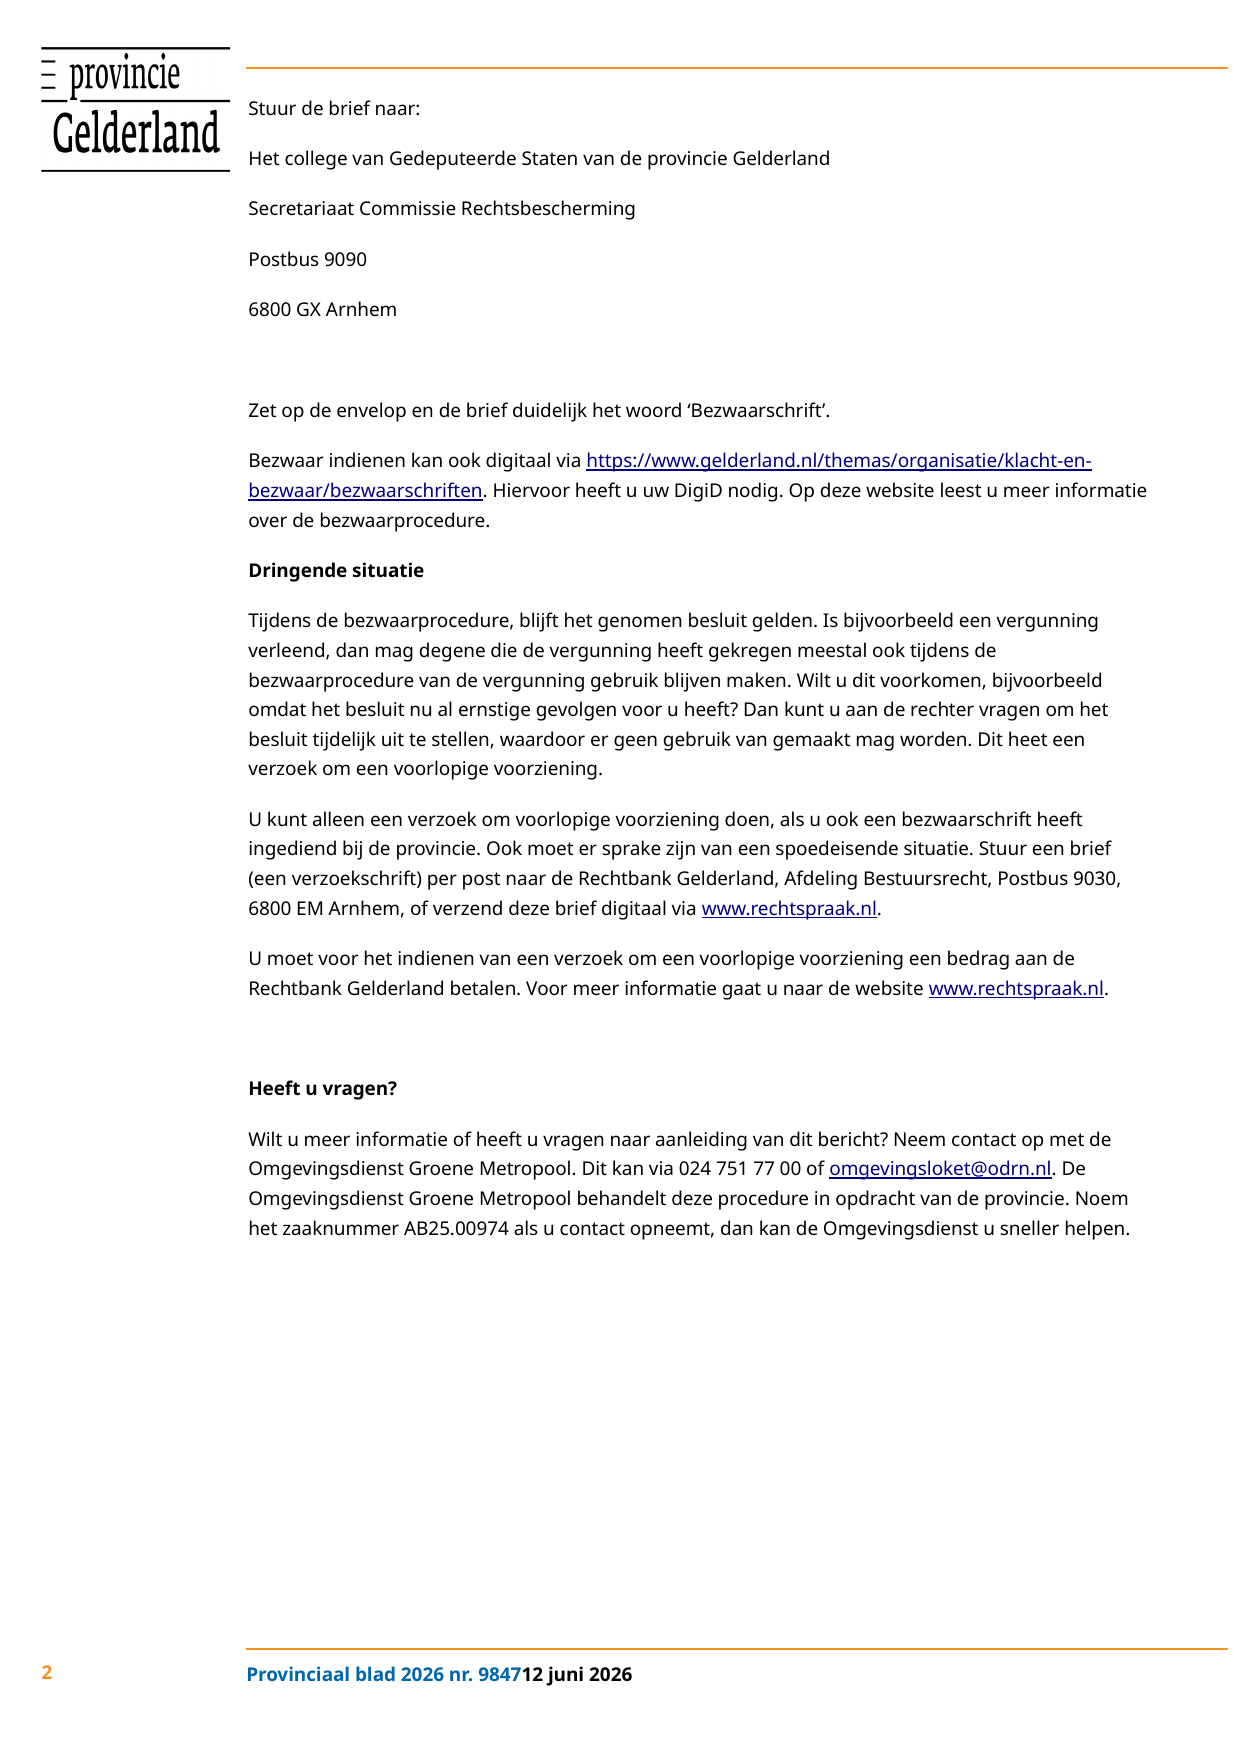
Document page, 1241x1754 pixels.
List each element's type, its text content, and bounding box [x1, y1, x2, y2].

text Tijdens de bezwaarprocedure, blijft het genomen besluit gelden. Is bijvoorbeeld een vergunning verleend, dan mag degene die de vergunning heeft gekregen meestal ook tijdens de bezwaarprocedure van de vergunning gebruik blijven maken. Wilt u dit voorkomen, bijvoorbeeld omdat het besluit nu al ernstige gevolgen voor u heeft? Dan kunt u aan de rechter vragen om het besluit tijdelijk uit te stellen, waardoor er geen gebruik van gemaakt mag worden. Dit heet een verzoek om een voorlopige voorziening. [248, 608, 1152, 781]
text Postbus 9090 [248, 246, 1152, 272]
text Bezwaar indienen kan ook digitaal via https://www.gelderland.nl/themas/organisatie/klacht-en-bezwaar/bezwaarschriften. Hiervoor heeft u uw DigiD nodig. Op deze website leest u meer informatie over de bezwaarprocedure. [248, 448, 1152, 533]
text Dringende situatie [248, 557, 1152, 583]
text Heeft u vragen? [248, 1076, 1152, 1101]
text U moet voor het indienen van een verzoek om een voorlopige voorziening een bedrag aan de Rechtbank Gelderland betalen. Voor meer informatie gaat u naar de website www.rechtspraak.nl. [248, 945, 1152, 1001]
text Wilt u meer informatie of heeft u vragen naar aanleiding van dit bericht? Neem contact op met de Omgevingsdienst Groene Metropool. Dit kan via 024 751 77 00 of omgevingsloket@odrn.nl. De Omgevingsdienst Groene Metropool behandelt deze procedure in opdracht van de provincie. Noem het zaaknummer AB25.00974 als u contact opneemt, dan kan de Omgevingsdienst u sneller helpen. [248, 1126, 1152, 1241]
text Het college van Gedeputeerde Staten van de provincie Gelderland [248, 145, 1152, 171]
text Zet op de envelop en de brief duidelijk het woord ‘Bezwaarschrift’. [248, 397, 1152, 423]
text U kunt alleen een verzoek om voorlopige voorziening doen, als u ook een bezwaarschrift heeft ingediend bij de provincie. Ook moet er sprake zijn van een spoedeisende situatie. Stuur een brief (een verzoekschrift) per post naar de Rechtbank Gelderland, Afdeling Bestuursrecht, Postbus 9030, 6800 EM Arnhem, of verzend deze brief digitaal via www.rechtspraak.nl. [248, 806, 1152, 921]
text 6800 GX Arnhem [248, 296, 1152, 322]
text Secretariaat Commissie Rechtsbescherming [248, 196, 1152, 221]
picture [41, 47, 231, 172]
text Stuur de brief naar: [248, 95, 1152, 121]
